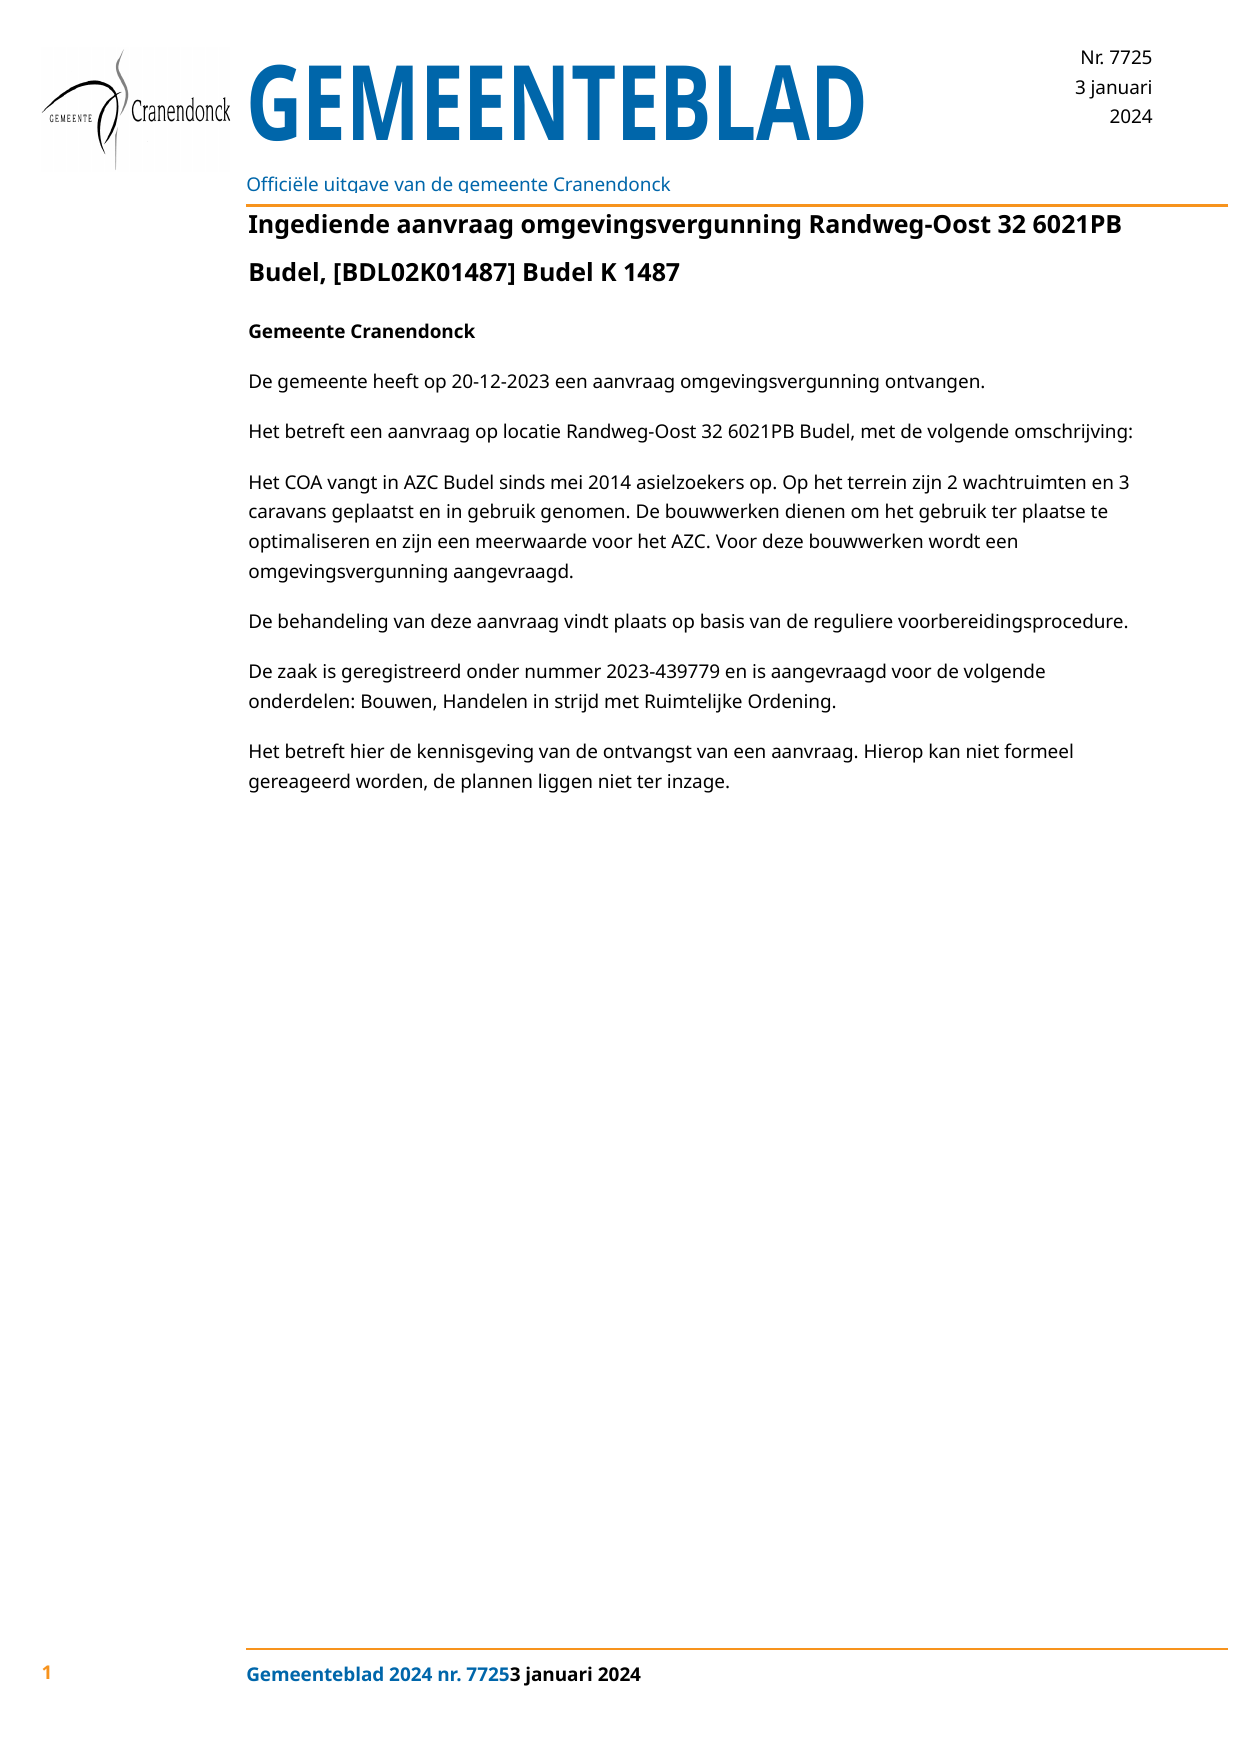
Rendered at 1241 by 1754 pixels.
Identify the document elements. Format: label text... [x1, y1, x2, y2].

text De gemeente heeft op 20-12-2023 een aanvraag omgevingsvergunning ontvangen. [248, 368, 1152, 394]
picture [41, 47, 231, 172]
text De zaak is geregistreerd onder nummer 2023-439779 en is aangevraagd voor de volgende onderdelen: Bouwen, Handelen in strijd met Ruimtelijke Ordening. [248, 659, 1152, 714]
text Het betreft hier de kennisgeving van de ontvangst van een aanvraag. Hierop kan niet formeel gereageerd worden, de plannen liggen niet ter inzage. [248, 739, 1152, 794]
text Gemeente Cranendonck [248, 318, 1152, 344]
text Het COA vangt in AZC Budel sinds mei 2014 asielzoekers op. Op het terrein zijn 2 wachtruimten en 3 caravans geplaatst en in gebruik genomen. De bouwwerken dienen om het gebruik ter plaatse te optimaliseren en zijn een meerwaarde voor het AZC. Voor deze bouwwerken wordt een omgevingsvergunning aangevraagd. [248, 469, 1152, 584]
text Het betreft een aanvraag op locatie Randweg-Oost 32 6021PB Budel, met de volgende omschrijving: [248, 419, 1152, 444]
text De behandeling van deze aanvraag vindt plaats op basis van de reguliere voorbereidingsprocedure. [248, 608, 1152, 634]
text Ingediende aanvraag omgevingsvergunning Randweg-Oost 32 6021PB Budel, [BDL02K01487] Budel K 1487 [248, 207, 1152, 288]
